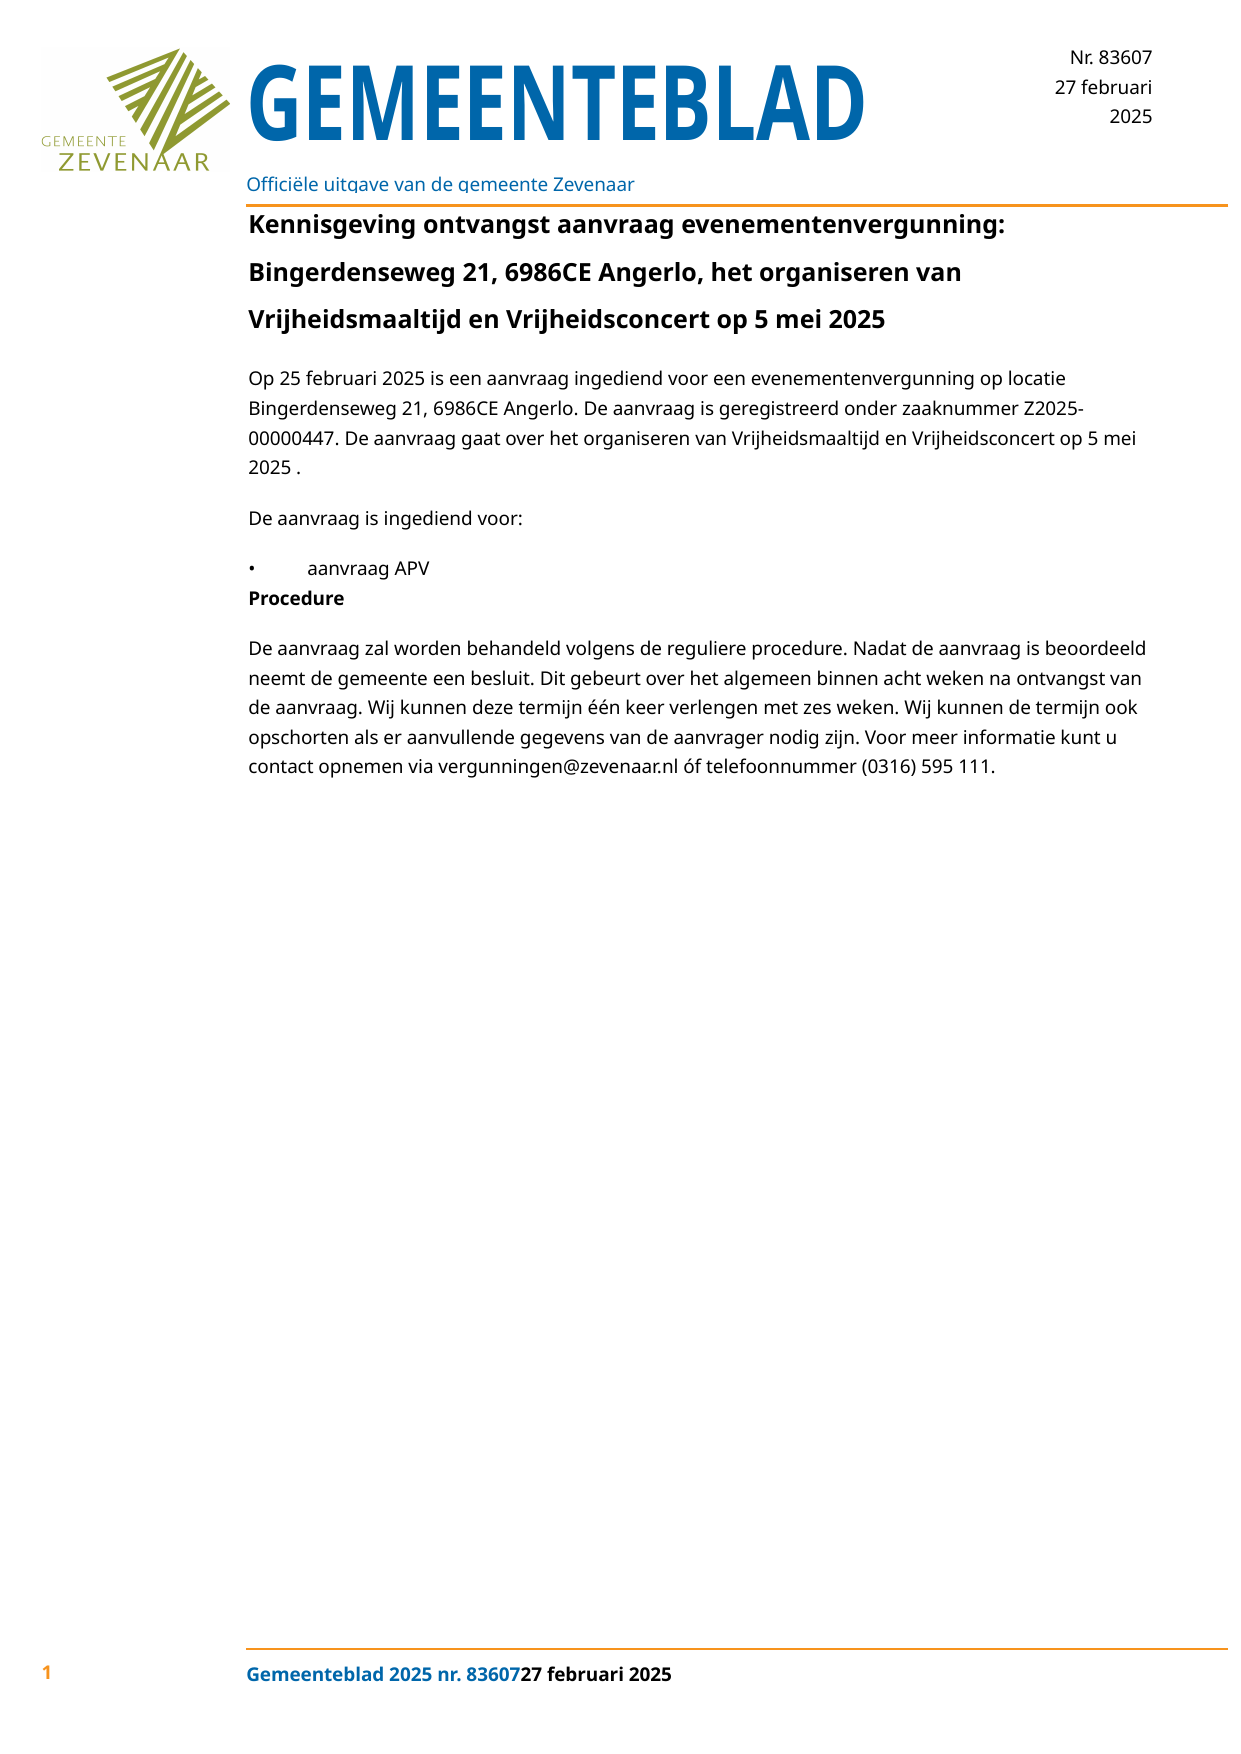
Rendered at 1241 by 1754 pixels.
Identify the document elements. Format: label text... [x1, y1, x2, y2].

list aanvraag APV [248, 555, 1152, 581]
text Procedure [248, 585, 1152, 610]
text De aanvraag zal worden behandeld volgens de reguliere procedure. Nadat de aanvraag is beoordeeld neemt de gemeente een besluit. Dit gebeurt over het algemeen binnen acht weken na ontvangst van de aanvraag. Wij kunnen deze termijn één keer verlengen met zes weken. Wij kunnen de termijn ook opschorten als er aanvullende gegevens van de aanvrager nodig zijn. Voor meer informatie kunt u contact opnemen via vergunningen@zevenaar.nl óf telefoonnummer (0316) 595 111. [248, 635, 1152, 779]
text Op 25 februari 2025 is een aanvraag ingediend voor een evenementenvergunning op locatie Bingerdenseweg 21, 6986CE Angerlo. De aanvraag is geregistreerd onder zaaknummer Z2025-00000447. De aanvraag gaat over het organiseren van Vrijheidsmaaltijd en Vrijheidsconcert op 5 mei 2025 . [248, 366, 1152, 480]
text De aanvraag is ingediend voor: [248, 505, 1152, 530]
text Kennisgeving ontvangst aanvraag evenementenvergunning: Bingerdenseweg 21, 6986CE Angerlo, het organiseren van Vrijheidsmaaltijd en Vrijheidsconcert op 5 mei 2025 [248, 207, 1152, 336]
picture [41, 47, 231, 172]
